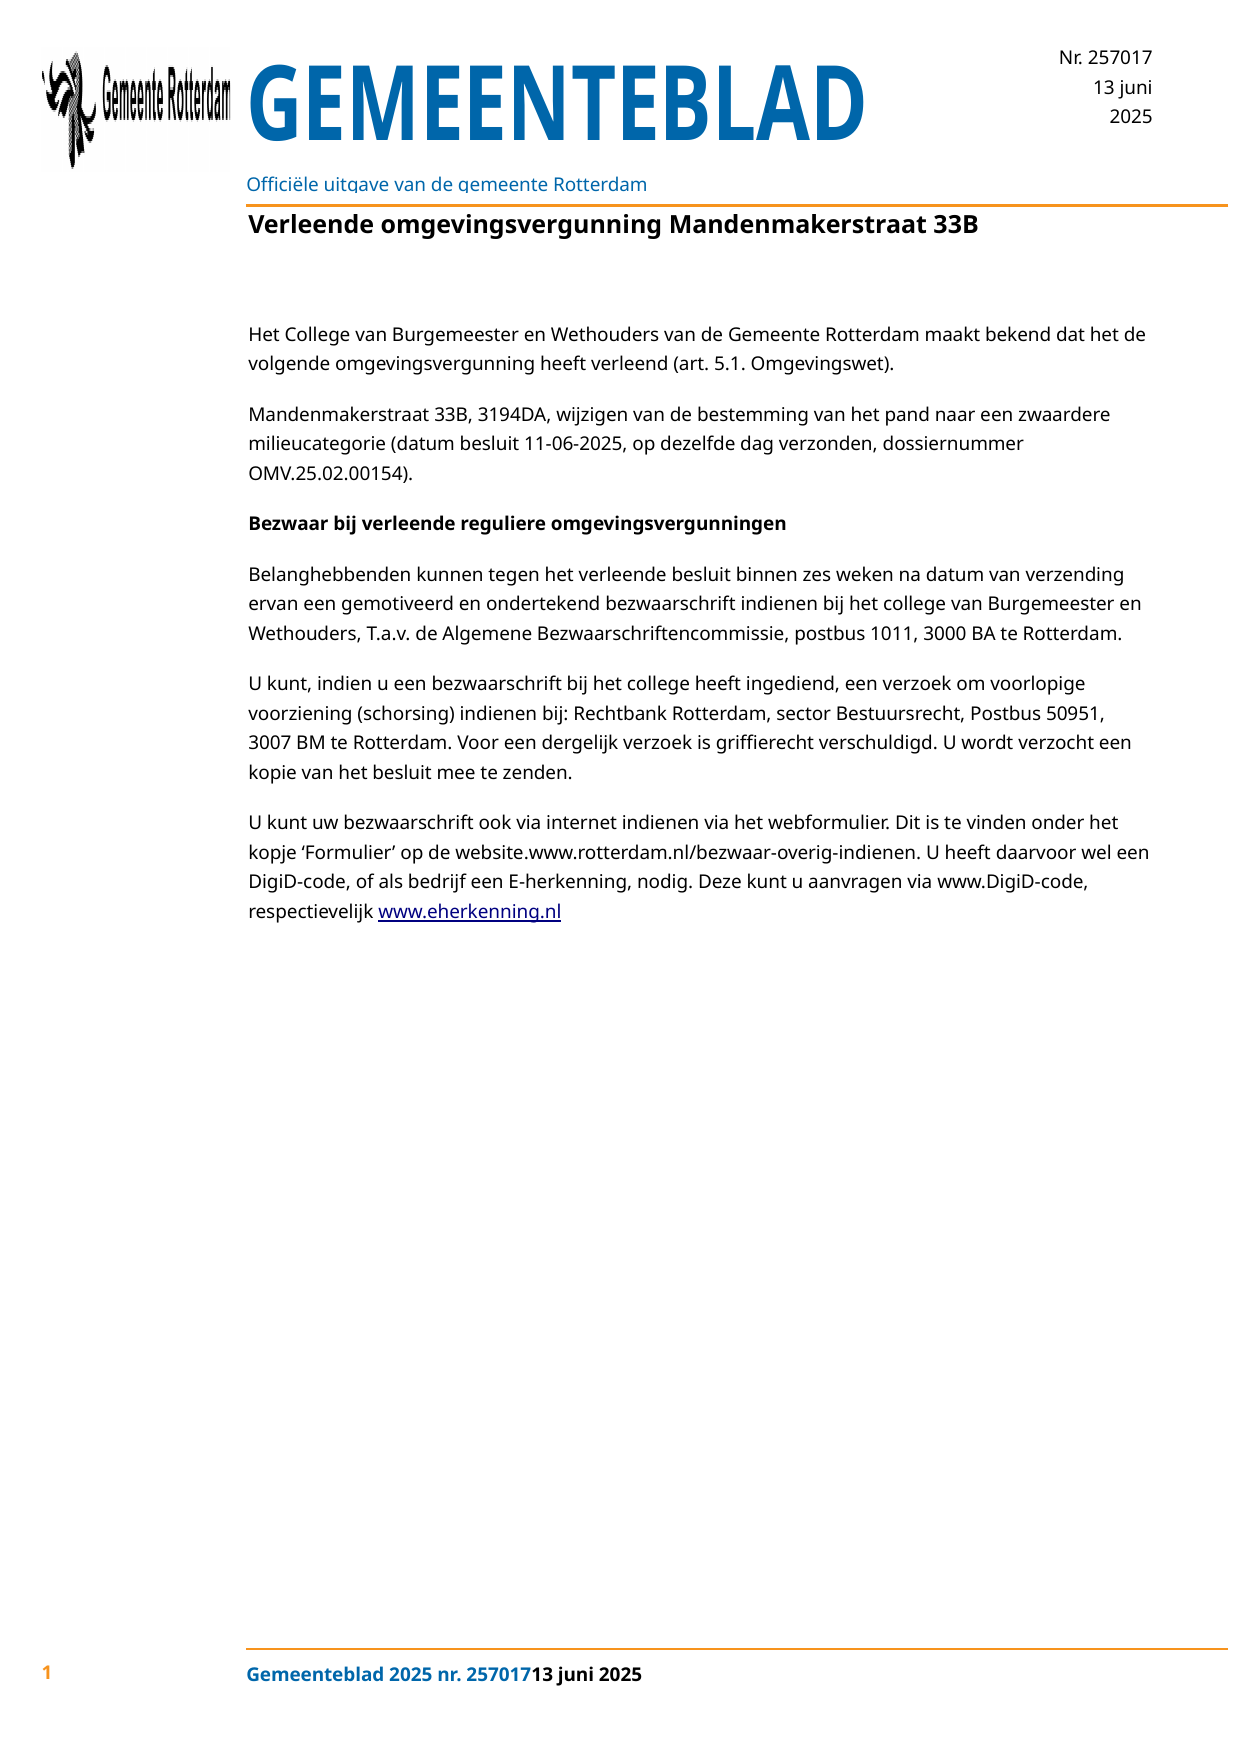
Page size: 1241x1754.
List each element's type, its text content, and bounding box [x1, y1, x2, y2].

text U kunt, indien u een bezwaarschrift bij het college heeft ingediend, een verzoek om voorlopige voorziening (schorsing) indienen bij: Rechtbank Rotterdam, sector Bestuursrecht, Postbus 50951, 3007 BM te Rotterdam. Voor een dergelijk verzoek is griffierecht verschuldigd. U wordt verzocht een kopie van het besluit mee te zenden. [248, 670, 1152, 785]
text Belanghebbenden kunnen tegen het verleende besluit binnen zes weken na datum van verzending ervan een gemotiveerd en ondertekend bezwaarschrift indienen bij het college van Burgemeester en Wethouders, T.a.v. de Algemene Bezwaarschriftencommissie, postbus 1011, 3000 BA te Rotterdam. [248, 561, 1152, 646]
text Verleende omgevingsvergunning Mandenmakerstraat 33B [248, 207, 1152, 241]
text Bezwaar bij verleende reguliere omgevingsvergunningen [248, 510, 1152, 536]
text Het College van Burgemeester en Wethouders van de Gemeente Rotterdam maakt bekend dat het de volgende omgevingsvergunning heeft verleend (art. 5.1. Omgevingswet). [248, 321, 1152, 376]
picture [41, 47, 231, 172]
text U kunt uw bezwaarschrift ook via internet indienen via het webformulier. Dit is te vinden onder het kopje ‘Formulier’ op de website.www.rotterdam.nl/bezwaar-overig-indienen. U heeft daarvoor wel een DigiD-code, of als bedrijf een E-herkenning, nodig. Deze kunt u aanvragen via www.DigiD-code, respectievelijk www.eherkenning.nl [248, 809, 1152, 924]
text Mandenmakerstraat 33B, 3194DA, wijzigen van de bestemming van het pand naar een zwaardere milieucategorie (datum besluit 11-06-2025, op dezelfde dag verzonden, dossiernummer OMV.25.02.00154). [248, 401, 1152, 486]
